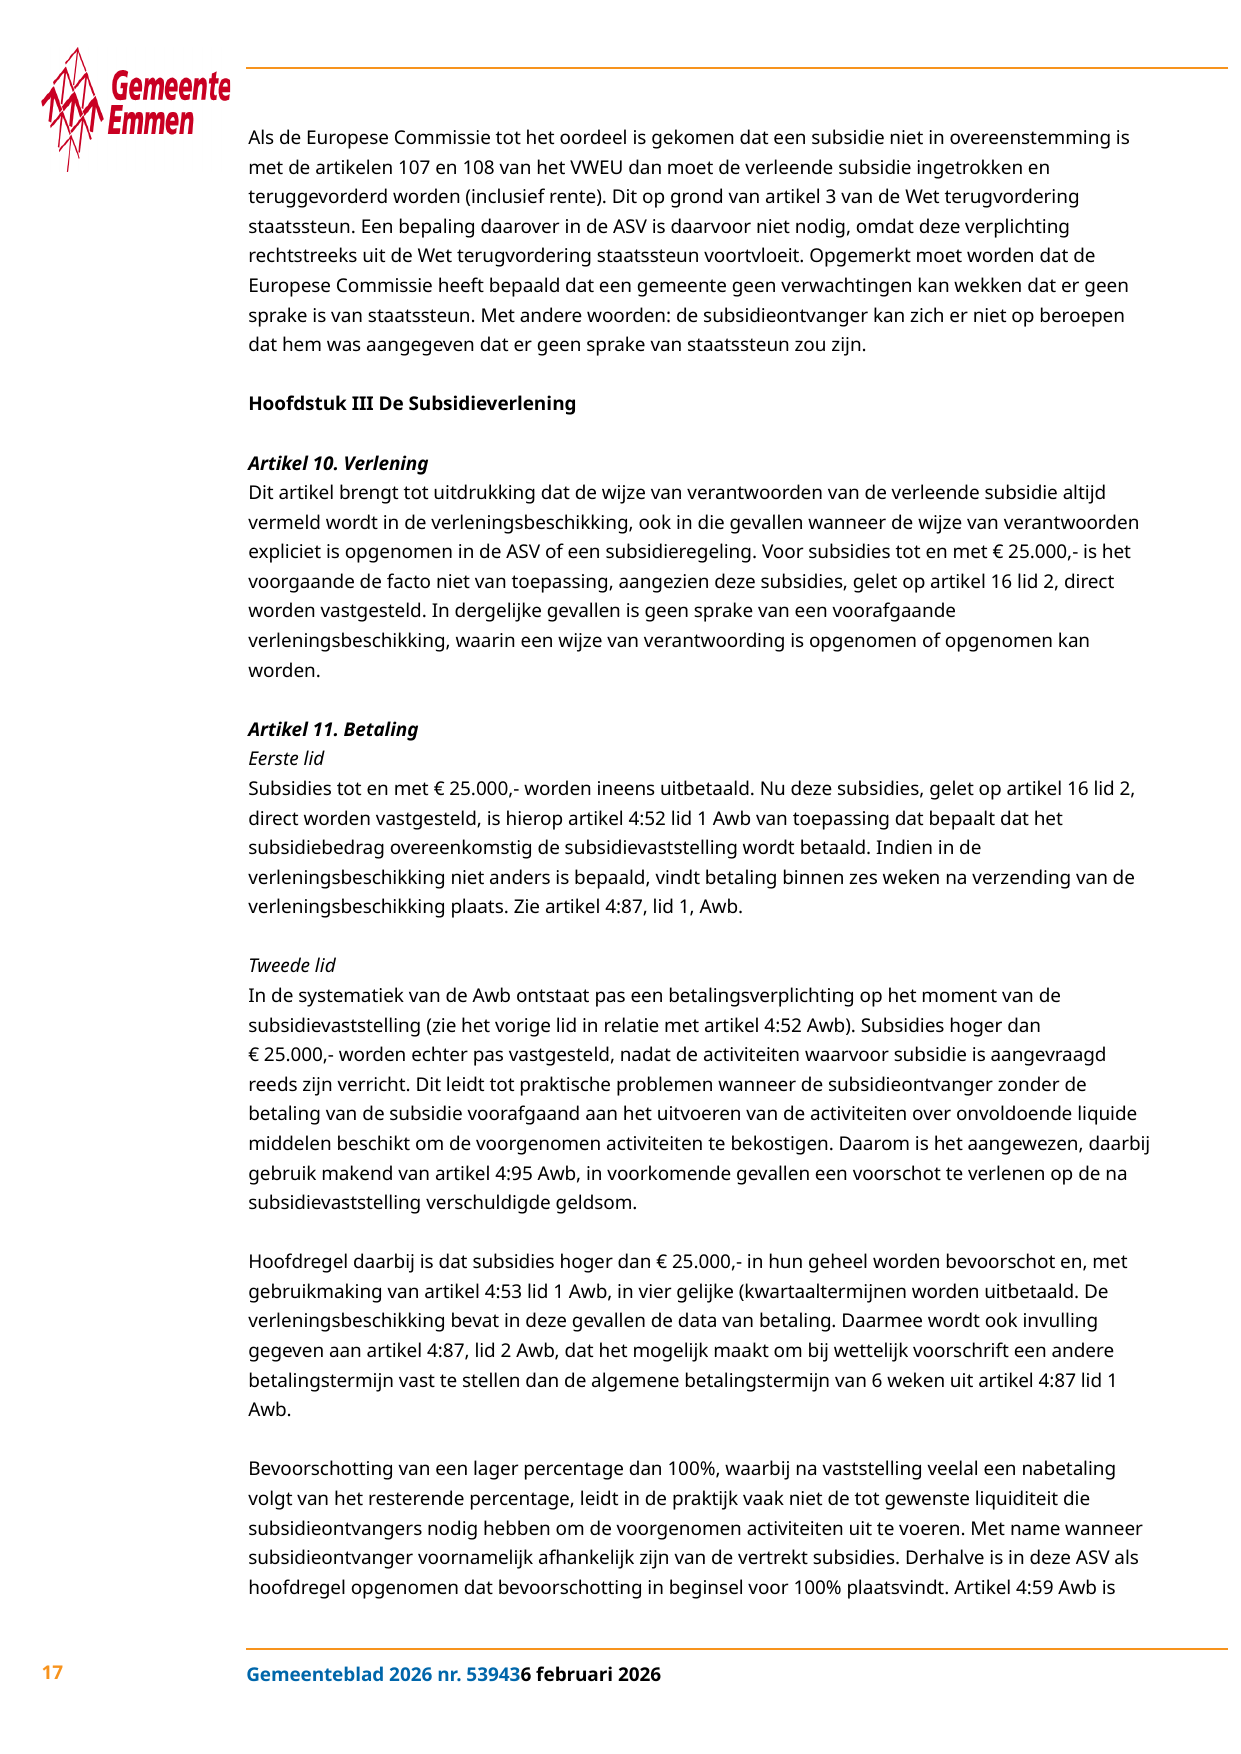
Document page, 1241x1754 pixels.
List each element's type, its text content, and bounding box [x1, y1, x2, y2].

text Artikel 10. Verlening [248, 450, 1152, 476]
text Als de Europese Commissie tot het oordeel is gekomen dat een subsidie niet in overeenstemming is met de artikelen 107 en 108 van het VWEU dan moet de verleende subsidie ingetrokken en teruggevorderd worden (inclusief rente). Dit op grond van artikel 3 van de Wet terugvordering staatssteun. Een bepaling daarover in de ASV is daarvoor niet nodig, omdat deze verplichting rechtstreeks uit de Wet terugvordering staatssteun voortvloeit. Opgemerkt moet worden dat de Europese Commissie heeft bepaald dat een gemeente geen verwachtingen kan wekken dat er geen sprake is van staatssteun. Met andere woorden: de subsidieontvanger kan zich er niet op beroepen dat hem was aangegeven dat er geen sprake van staatssteun zou zijn. [248, 124, 1152, 357]
text Hoofdregel daarbij is dat subsidies hoger dan € 25.000,- in hun geheel worden bevoorschot en, met gebruikmaking van artikel 4:53 lid 1 Awb, in vier gelijke (kwartaaltermijnen worden uitbetaald. De verleningsbeschikking bevat in deze gevallen de data van betaling. Daarmee wordt ook invulling gegeven aan artikel 4:87, lid 2 Awb, dat het mogelijk maakt om bij wettelijk voorschrift een andere betalingstermijn vast te stellen dan de algemene betalingstermijn van 6 weken uit artikel 4:87 lid 1 Awb. [248, 1248, 1152, 1422]
text Subsidies tot en met € 25.000,- worden ineens uitbetaald. Nu deze subsidies, gelet op artikel 16 lid 2, direct worden vastgesteld, is hierop artikel 4:52 lid 1 Awb van toepassing dat bepaalt dat het subsidiebedrag overeenkomstig de subsidievaststelling wordt betaald. Indien in de verleningsbeschikking niet anders is bepaald, vindt betaling binnen zes weken na verzending van de verleningsbeschikking plaats. Zie artikel 4:87, lid 1, Awb. [248, 775, 1152, 919]
text Hoofdstuk III De Subsidieverlening [248, 391, 1152, 416]
text € 25.000,- worden echter pas vastgesteld, nadat de activiteiten waarvoor subsidie is aangevraagd reeds zijn verricht. Dit leidt tot praktische problemen wanneer de subsidieontvanger zonder de betaling van de subsidie voorafgaand aan het uitvoeren van de activiteiten over onvoldoende liquide middelen beschikt om de voorgenomen activiteiten te bekostigen. Daarom is het aangewezen, daarbij gebruik makend van artikel 4:95 Awb, in voorkomende gevallen een voorschot te verlenen op de na subsidievaststelling verschuldigde geldsom. [248, 1041, 1152, 1215]
text Bevoorschotting van een lager percentage dan 100%, waarbij na vaststelling veelal een nabetaling volgt van het resterende percentage, leidt in de praktijk vaak niet de tot gewenste liquiditeit die subsidieontvangers nodig hebben om de voorgenomen activiteiten uit te voeren. Met name wanneer subsidieontvanger voornamelijk afhankelijk zijn van de vertrekt subsidies. Derhalve is in deze ASV als hoofdregel opgenomen dat bevoorschotting in beginsel voor 100% plaatsvindt. Artikel 4:59 Awb is [248, 1456, 1152, 1600]
text Artikel 11. Betaling [248, 716, 1152, 742]
text Tweede lid [248, 953, 1152, 978]
text Eerste lid [248, 746, 1152, 771]
text In de systematiek van de Awb ontstaat pas een betalingsverplichting op het moment van de subsidievaststelling (zie het vorige lid in relatie met artikel 4:52 Awb). Subsidies hoger dan [248, 982, 1152, 1038]
text Dit artikel brengt tot uitdrukking dat de wijze van verantwoorden van de verleende subsidie altijd vermeld wordt in de verleningsbeschikking, ook in die gevallen wanneer de wijze van verantwoorden expliciet is opgenomen in de ASV of een subsidieregeling. Voor subsidies tot en met € 25.000,- is het voorgaande de facto niet van toepassing, aangezien deze subsidies, gelet op artikel 16 lid 2, direct worden vastgesteld. In dergelijke gevallen is geen sprake van een voorafgaande verleningsbeschikking, waarin een wijze van verantwoording is opgenomen of opgenomen kan worden. [248, 479, 1152, 683]
picture [41, 47, 231, 172]
